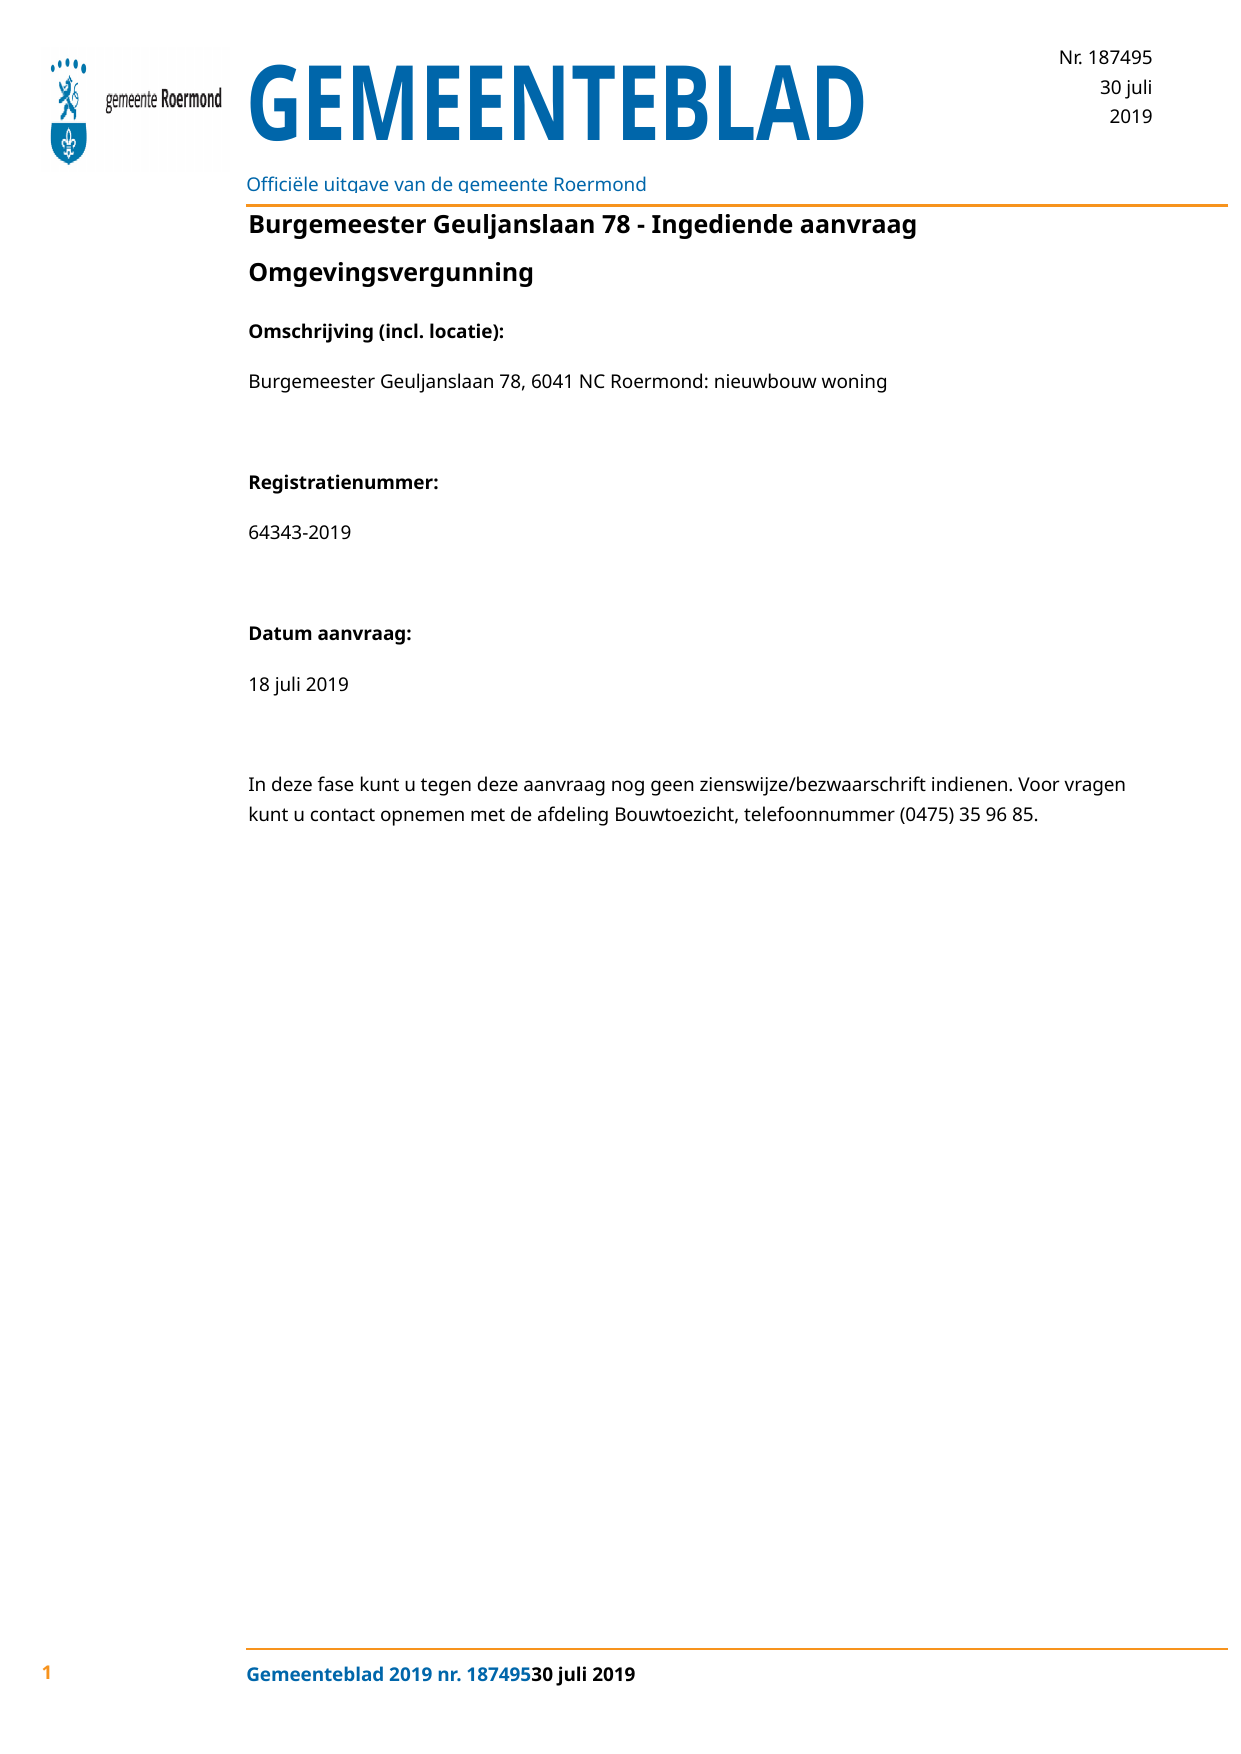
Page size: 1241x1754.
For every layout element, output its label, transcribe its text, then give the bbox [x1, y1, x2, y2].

text 64343-2019 [248, 519, 1152, 545]
text Omschrijving (incl. locatie): [248, 318, 1152, 344]
text Burgemeester Geuljanslaan 78 - Ingediende aanvraag Omgevingsvergunning [248, 207, 1152, 288]
text 18 juli 2019 [248, 671, 1152, 697]
picture [41, 47, 231, 172]
text Datum aanvraag: [248, 620, 1152, 646]
text Burgemeester Geuljanslaan 78, 6041 NC Roermond: nieuwbouw woning [248, 368, 1152, 394]
text Registratienummer: [248, 469, 1152, 495]
text In deze fase kunt u tegen deze aanvraag nog geen zienswijze/bezwaarschrift indienen. Voor vragen kunt u contact opnemen met de afdeling Bouwtoezicht, telefoonnummer (0475) 35 96 85. [248, 772, 1152, 827]
